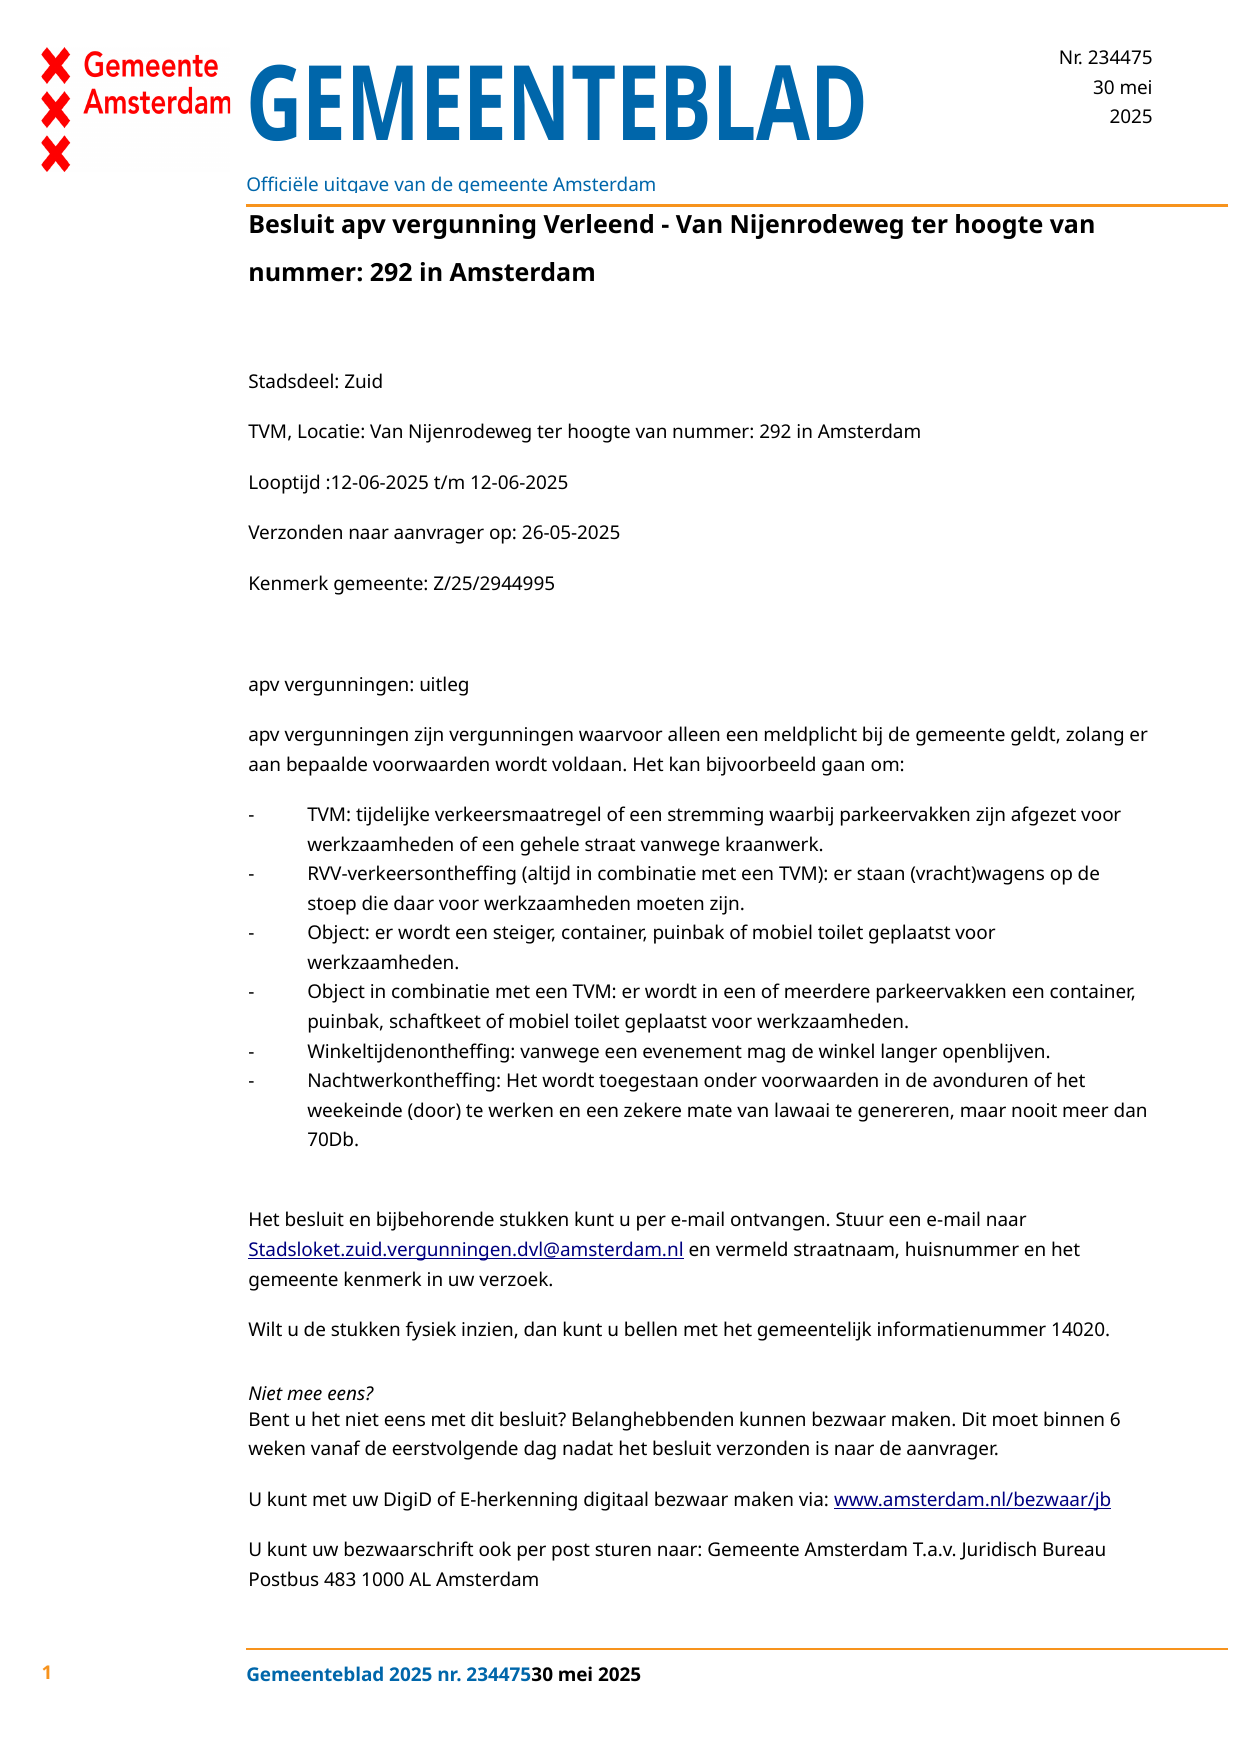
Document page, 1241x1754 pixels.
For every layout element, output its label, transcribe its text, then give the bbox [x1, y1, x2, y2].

text apv vergunningen: uitleg [248, 671, 1152, 697]
text Kenmerk gemeente: Z/25/2944995 [248, 570, 1152, 596]
text Wilt u de stukken fysiek inzien, dan kunt u bellen met het gemeentelijk informatienummer 14020. [248, 1316, 1152, 1342]
text TVM, Locatie: Van Nijenrodeweg ter hoogte van nummer: 292 in Amsterdam [248, 419, 1152, 444]
text Looptijd :12-06-2025 t/m 12-06-2025 [248, 469, 1152, 495]
text Besluit apv vergunning Verleend - Van Nijenrodeweg ter hoogte van nummer: 292 in Amsterdam [248, 207, 1152, 288]
text Niet mee eens? [248, 1380, 1152, 1406]
list RVV-verkeersontheffing (altijd in combinatie met een TVM): er staan (vracht)wagens op de stoep die daar voor werkzaamheden moeten zijn. [248, 860, 1152, 916]
list Nachtwerkontheffing: Het wordt toegestaan onder voorwaarden in de avonduren of het weekeinde (door) te werken en een zekere mate van lawaai te genereren, maar nooit meer dan 70Db. [248, 1067, 1152, 1152]
list Winkeltijdenontheffing: vanwege een evenement mag de winkel langer openblijven. [248, 1038, 1152, 1064]
text Het besluit en bijbehorende stukken kunt u per e-mail ontvangen. Stuur een e-mail naar Stadsloket.zuid.vergunningen.dvl@amsterdam.nl en vermeld straatnaam, huisnummer en het gemeente kenmerk in uw verzoek. [248, 1207, 1152, 1292]
text U kunt uw bezwaarschrift ook per post sturen naar: Gemeente Amsterdam T.a.v. Juridisch Bureau Postbus 483 1000 AL Amsterdam [248, 1536, 1152, 1592]
text Stadsdeel: Zuid [248, 368, 1152, 394]
text apv vergunningen zijn vergunningen waarvoor alleen een meldplicht bij de gemeente geldt, zolang er aan bepaalde voorwaarden wordt voldaan. Het kan bijvoorbeeld gaan om: [248, 721, 1152, 777]
list TVM: tijdelijke verkeersmaatregel of een stremming waarbij parkeervakken zijn afgezet voor werkzaamheden of een gehele straat vanwege kraanwerk. [248, 801, 1152, 857]
list Object: er wordt een steiger, container, puinbak of mobiel toilet geplaatst voor werkzaamheden. [248, 919, 1152, 975]
text U kunt met uw DigiD of E-herkenning digitaal bezwaar maken via: www.amsterdam.nl/bezwaar/jb [248, 1486, 1152, 1512]
list Object in combinatie met een TVM: er wordt in een of meerdere parkeervakken een container, puinbak, schaftkeet of mobiel toilet geplaatst voor werkzaamheden. [248, 979, 1152, 1034]
text Bent u het niet eens met dit besluit? Belanghebbenden kunnen bezwaar maken. Dit moet binnen 6 weken vanaf de eerstvolgende dag nadat het besluit verzonden is naar de aanvrager. [248, 1406, 1152, 1461]
text Verzonden naar aanvrager op: 26-05-2025 [248, 519, 1152, 545]
picture [41, 47, 231, 172]
